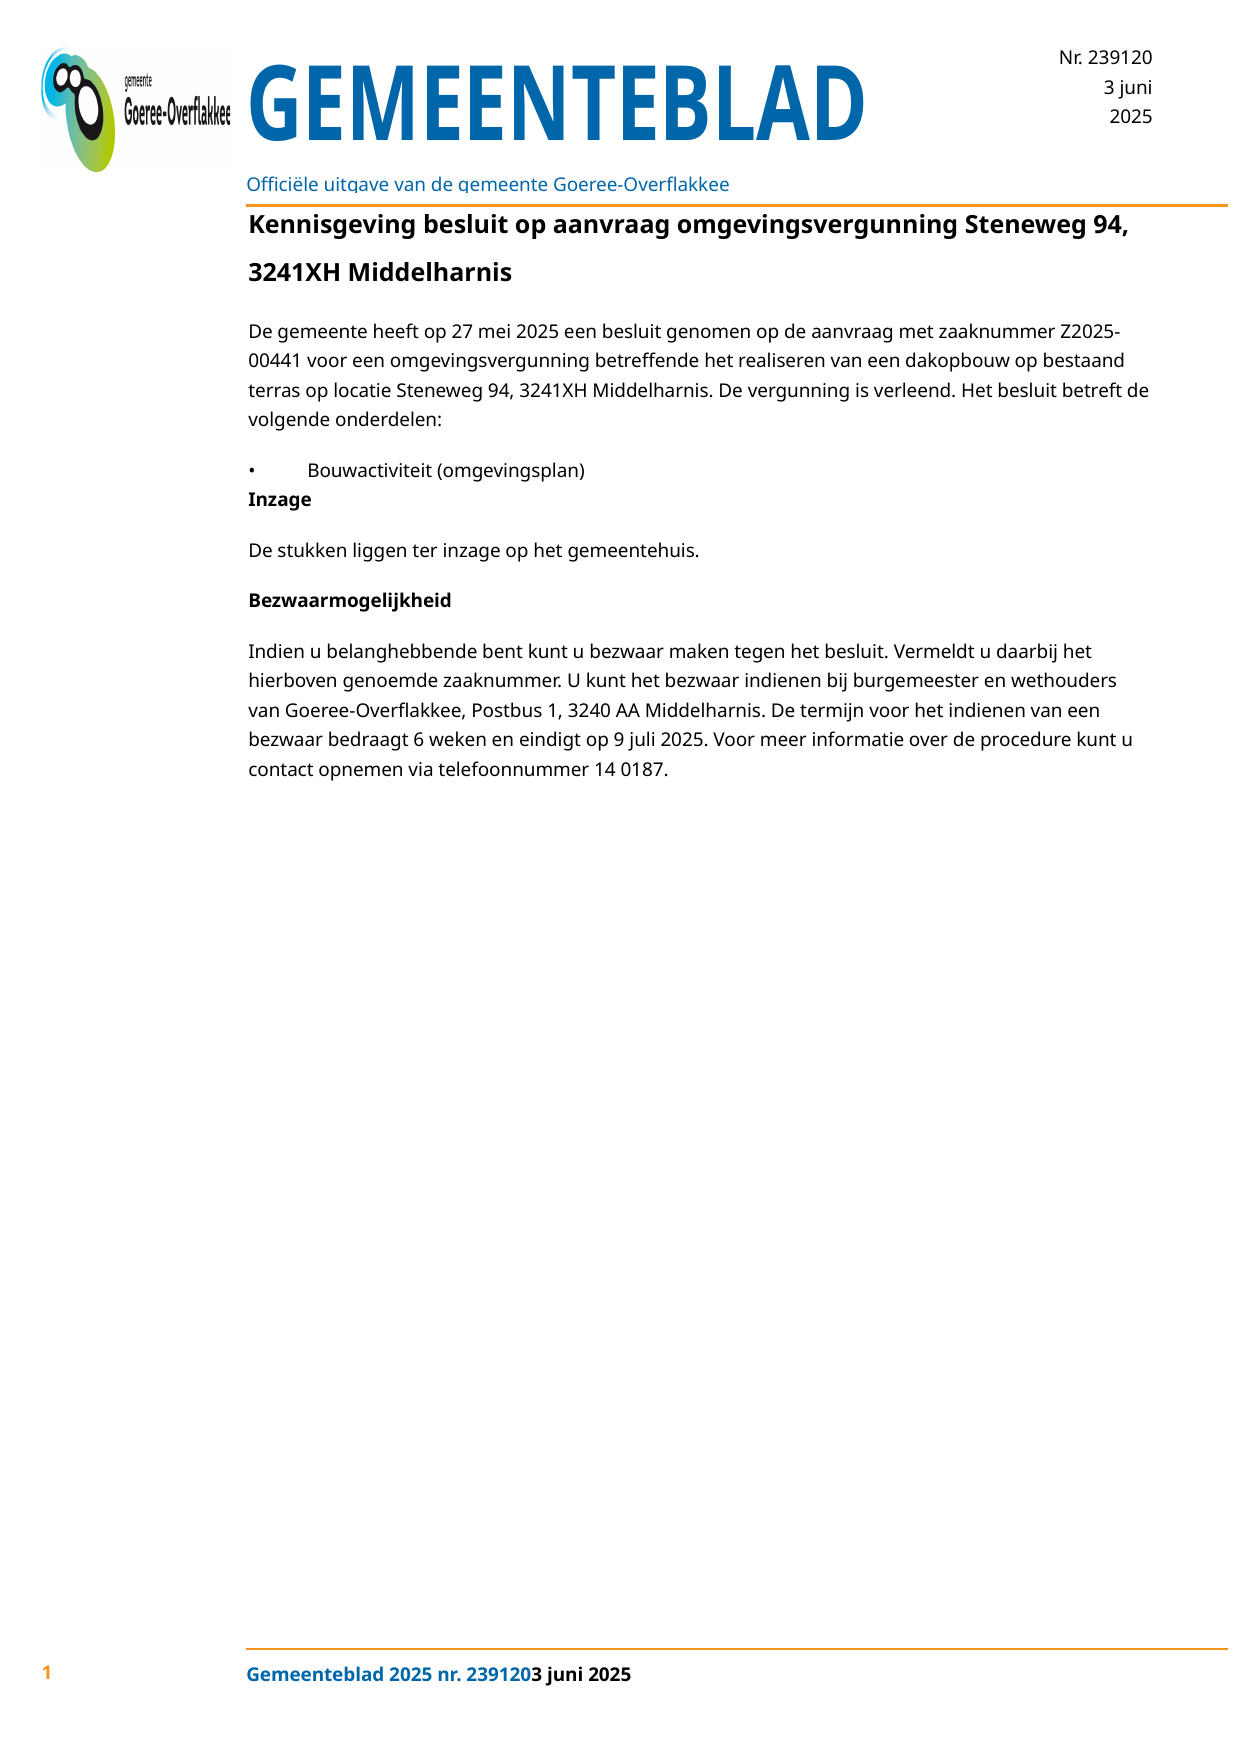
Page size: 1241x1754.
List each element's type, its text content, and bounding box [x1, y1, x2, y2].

text De stukken liggen ter inzage op het gemeentehuis. [248, 537, 1152, 563]
list Bouwactiviteit (omgevingsplan) [248, 457, 1152, 483]
text Bezwaarmogelijkheid [248, 587, 1152, 613]
text Indien u belanghebbende bent kunt u bezwaar maken tegen het besluit. Vermeldt u daarbij het hierboven genoemde zaaknummer. U kunt het bezwaar indienen bij burgemeester en wethouders van Goeree-Overflakkee, Postbus 1, 3240 AA Middelharnis. De termijn voor het indienen van een bezwaar bedraagt 6 weken en eindigt op 9 juli 2025. Voor meer informatie over de procedure kunt u contact opnemen via telefoonnummer 14 0187. [248, 638, 1152, 782]
text Kennisgeving besluit op aanvraag omgevingsvergunning Steneweg 94, 3241XH Middelharnis [248, 207, 1152, 288]
picture [41, 47, 231, 172]
text Inzage [248, 487, 1152, 512]
text De gemeente heeft op 27 mei 2025 een besluit genomen op de aanvraag met zaaknummer Z2025-00441 voor een omgevingsvergunning betreffende het realiseren van een dakopbouw op bestaand terras op locatie Steneweg 94, 3241XH Middelharnis. De vergunning is verleend. Het besluit betreft de volgende onderdelen: [248, 318, 1152, 432]
